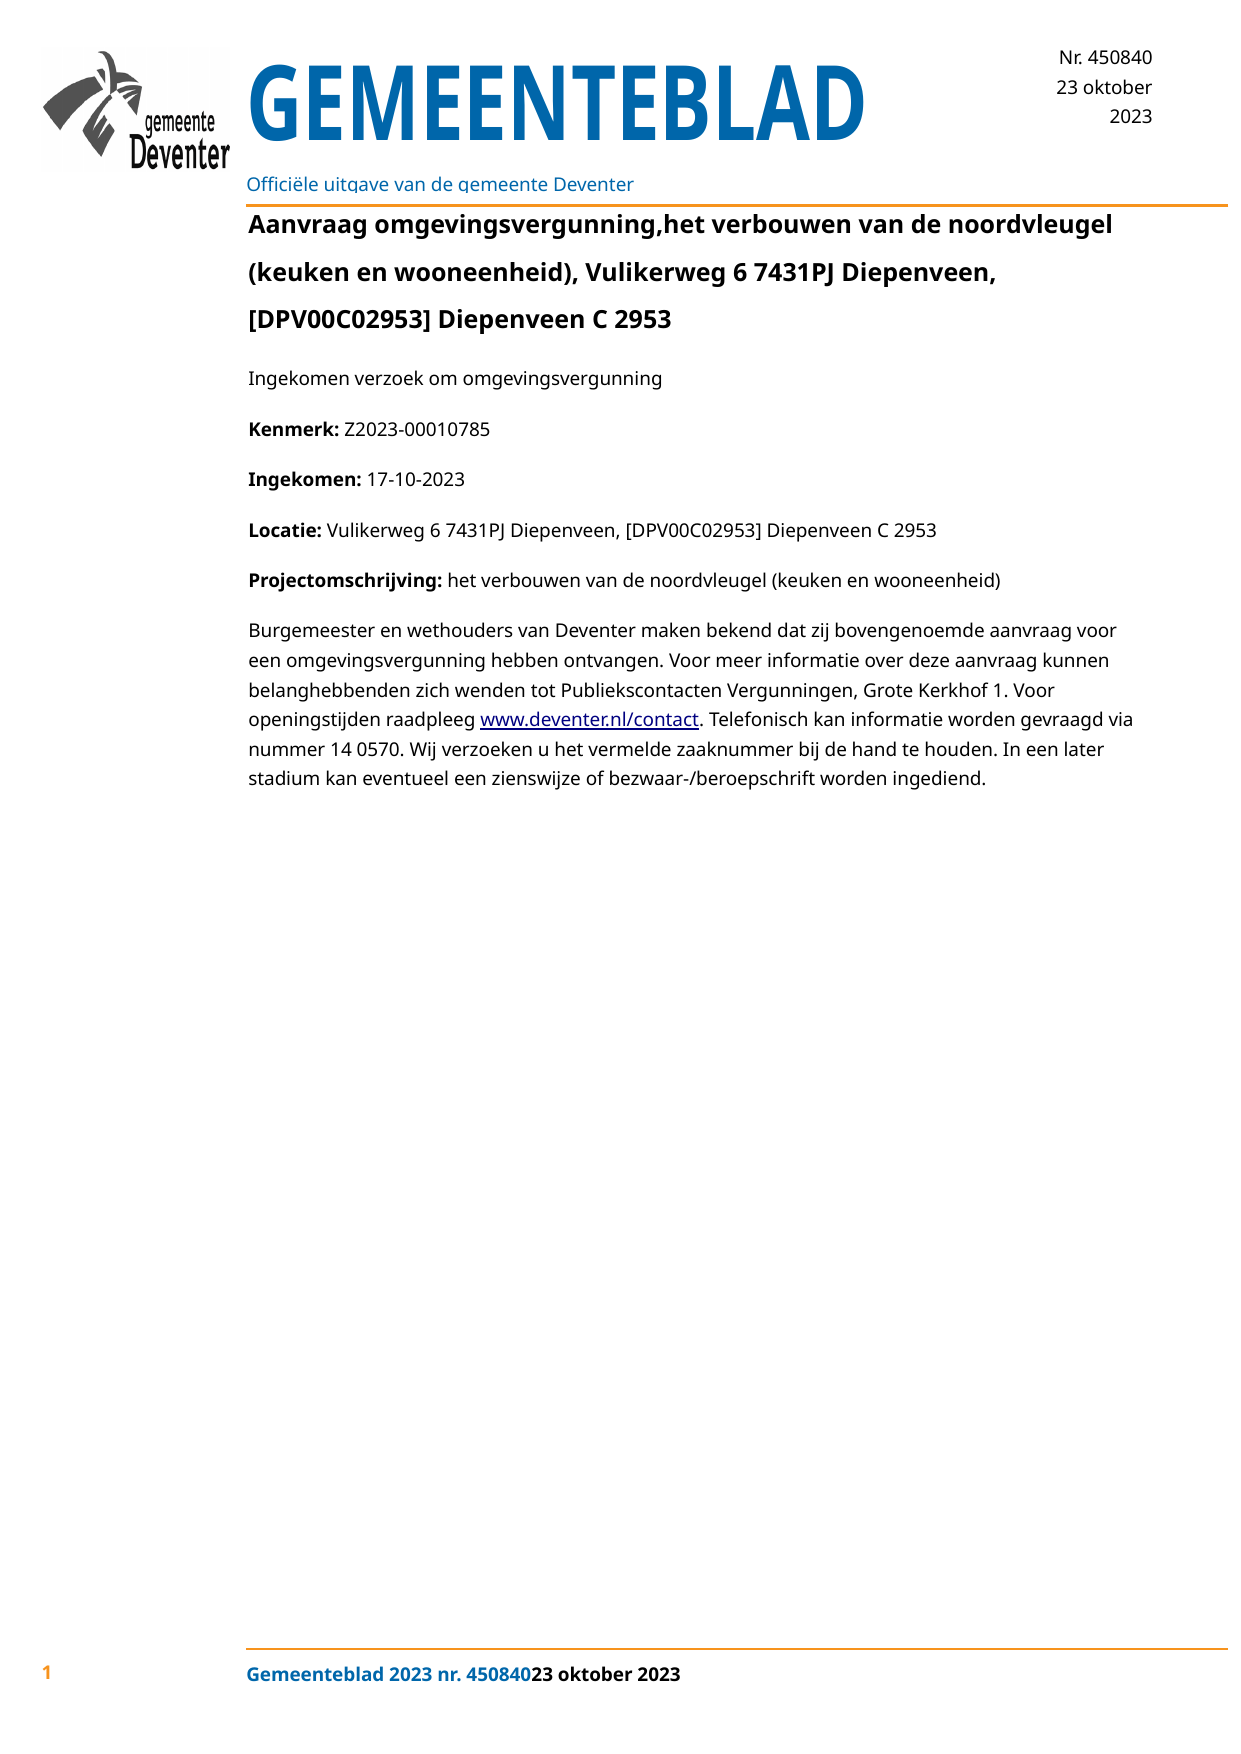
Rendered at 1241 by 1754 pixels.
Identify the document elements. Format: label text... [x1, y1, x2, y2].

text Projectomschrijving: het verbouwen van de noordvleugel (keuken en wooneenheid) [248, 567, 1152, 593]
text Ingekomen verzoek om omgevingsvergunning [248, 366, 1152, 391]
text Burgemeester en wethouders van Deventer maken bekend dat zij bovengenoemde aanvraag voor een omgevingsvergunning hebben ontvangen. Voor meer informatie over deze aanvraag kunnen belanghebbenden zich wenden tot Publiekscontacten Vergunningen, Grote Kerkhof 1. Voor openingstijden raadpleeg www.deventer.nl/contact. Telefonisch kan informatie worden gevraagd via nummer 14 0570. Wij verzoeken u het vermelde zaaknummer bij de hand te houden. In een later stadium kan eventueel een zienswijze of bezwaar-/beroepschrift worden ingediend. [248, 618, 1152, 791]
text Ingekomen: 17-10-2023 [248, 466, 1152, 492]
text Kenmerk: Z2023-00010785 [248, 416, 1152, 442]
text Aanvraag omgevingsvergunning,het verbouwen van de noordvleugel (keuken en wooneenheid), Vulikerweg 6 7431PJ Diepenveen, [DPV00C02953] Diepenveen C 2953 [248, 207, 1152, 336]
text Locatie: Vulikerweg 6 7431PJ Diepenveen, [DPV00C02953] Diepenveen C 2953 [248, 517, 1152, 542]
picture [41, 47, 231, 172]
